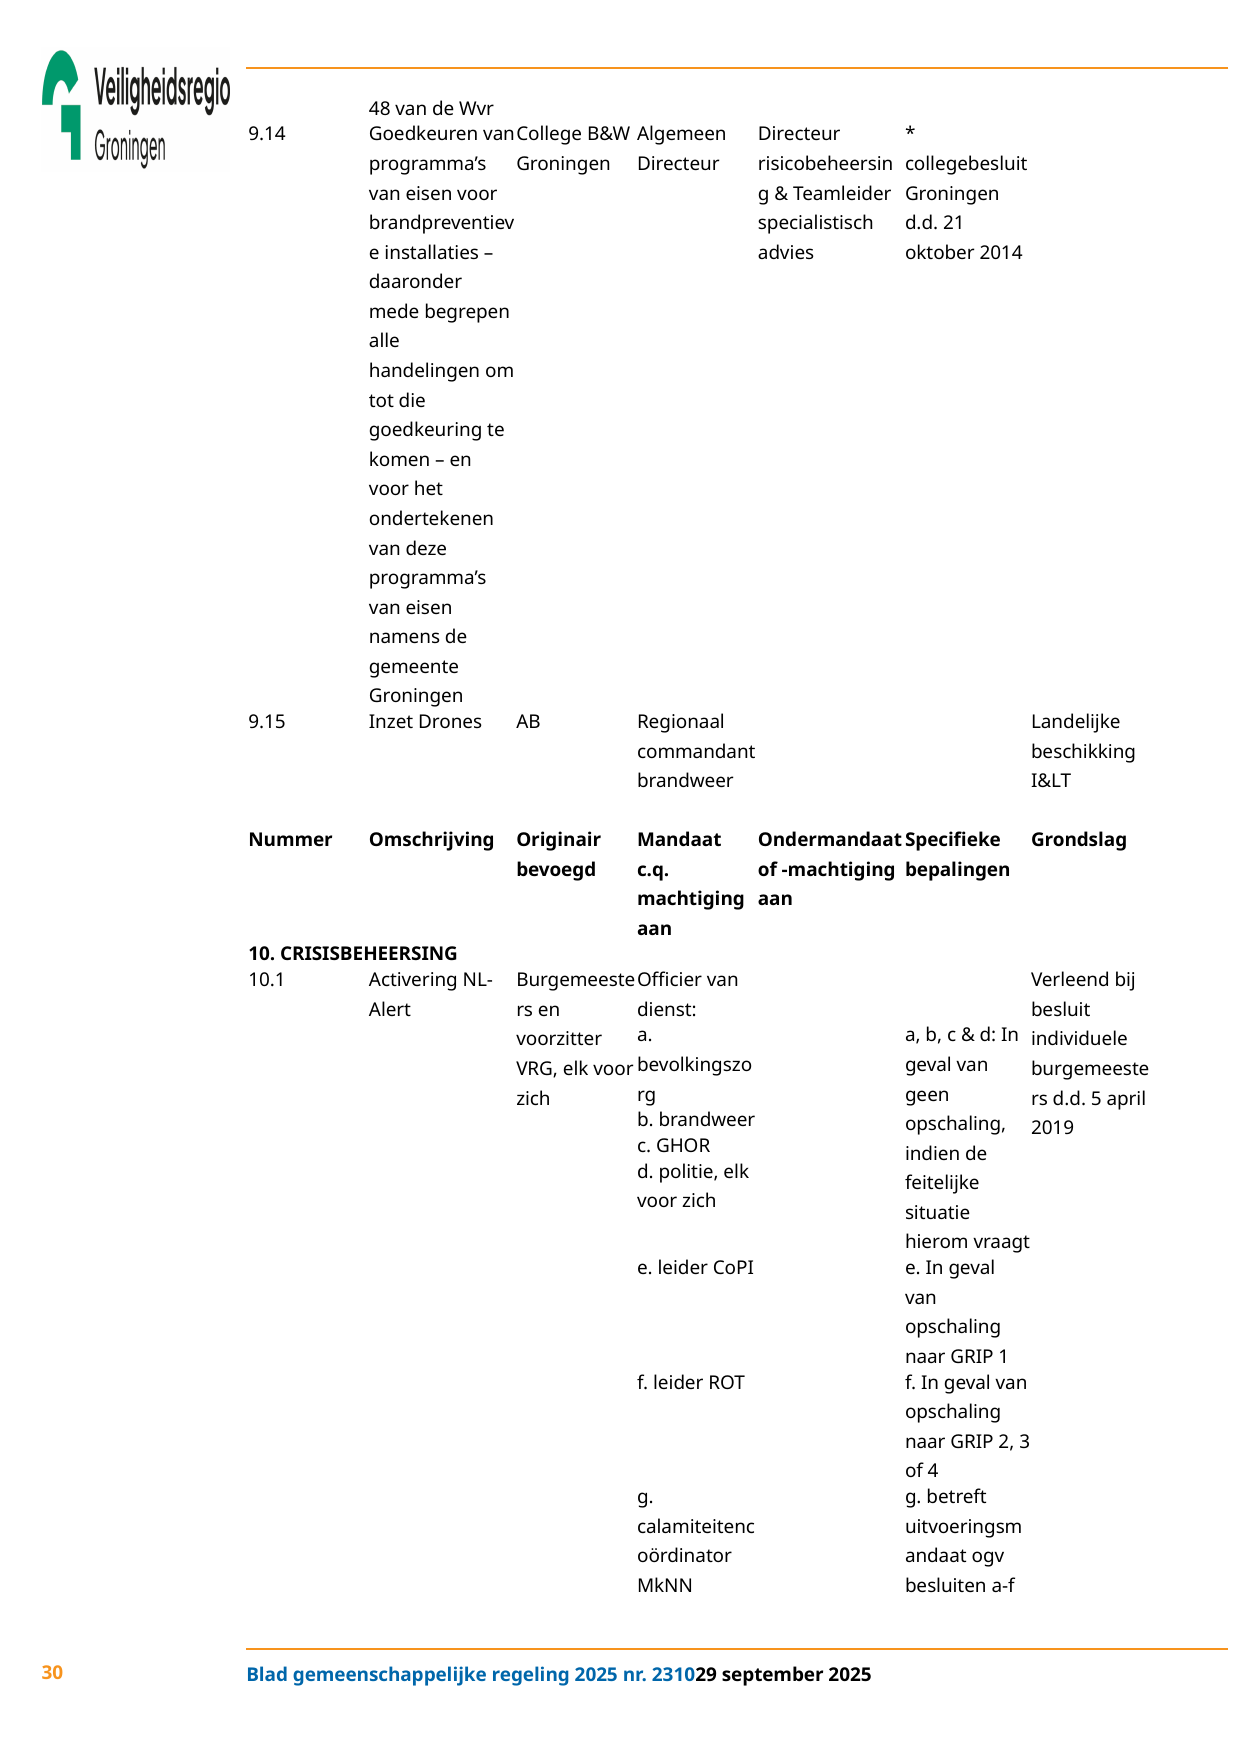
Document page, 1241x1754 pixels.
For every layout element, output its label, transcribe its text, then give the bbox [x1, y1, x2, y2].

table_cell Landelijke beschikking I&LT [1031, 708, 1152, 793]
table_cell g. calamiteitencoördinator MkNN [637, 1484, 758, 1598]
table_cell Burgemeesters en voorzitter VRG, elk voor zich [516, 966, 637, 1598]
table_cell [248, 95, 369, 121]
table_cell [1031, 95, 1152, 121]
table_cell Verleend bij besluit individuele burgemeesters d.d. 5 april 2019 [1031, 966, 1152, 1598]
table_cell f. In geval van opschaling naar GRIP 2, 3 of 4 [905, 1369, 1031, 1483]
table_header Mandaat c.q. machtiging aan [637, 826, 758, 941]
picture [41, 47, 231, 172]
table_cell Inzet Drones [369, 708, 516, 793]
table_cell 9.14 [248, 121, 369, 708]
table_cell g. betreft uitvoeringsmandaat ogv besluiten a-f [905, 1484, 1031, 1598]
table_cell [516, 95, 637, 121]
table_cell Directeur risicobeheersing & Teamleider specialistisch advies [758, 121, 905, 708]
table_cell b. brandweer [637, 1107, 758, 1132]
table_cell [758, 966, 905, 1598]
table_cell Algemeen Directeur [637, 121, 758, 708]
table_cell [637, 95, 758, 121]
table_cell AB [516, 708, 637, 793]
table_cell 10. CRISISBEHEERSING [248, 941, 1152, 966]
table_cell [905, 966, 1031, 1022]
table_cell a, b, c & d: In geval van geen opschaling, indien de feitelijke situatie hierom vraagt [905, 1022, 1031, 1254]
table_header Nummer [248, 826, 369, 941]
table_cell e. leider CoPI [637, 1255, 758, 1369]
table_cell Goedkeuren van programma’s van eisen voor brandpreventieve installaties – daaronder mede begrepen alle handelingen om tot die goedkeuring te komen – en voor het ondertekenen van deze programma’s van eisen namens de gemeente Groningen [369, 121, 516, 708]
table_header Originair bevoegd [516, 826, 637, 941]
table_cell e. In geval van opschaling naar GRIP 1 [905, 1255, 1031, 1369]
table_cell d. politie, elk voor zich [637, 1158, 758, 1254]
table_cell c. GHOR [637, 1132, 758, 1158]
table_header Specifieke bepalingen [905, 826, 1031, 941]
table_cell Regionaal commandant brandweer [637, 708, 758, 793]
table_cell [758, 95, 905, 121]
table_cell Activering NL-Alert [369, 966, 516, 1598]
table_cell College B&W Groningen [516, 121, 637, 708]
table_cell a. bevolkingszorg [637, 1022, 758, 1107]
table_cell 9.15 [248, 708, 369, 793]
table_cell [1031, 121, 1152, 708]
table_cell 48 van de Wvr [369, 95, 516, 121]
table_cell [758, 708, 905, 793]
table_cell [905, 95, 1031, 121]
table_cell * collegebesluit Groningen d.d. 21 oktober 2014 [905, 121, 1031, 708]
table_header Omschrijving [369, 826, 516, 941]
table_cell [905, 708, 1031, 793]
table_cell Officier van dienst: [637, 966, 758, 1022]
table_header Grondslag [1031, 826, 1152, 941]
table_header Ondermandaat of -machtiging aan [758, 826, 905, 941]
table_cell f. leider ROT [637, 1369, 758, 1483]
table_cell 10.1 [248, 966, 369, 1598]
